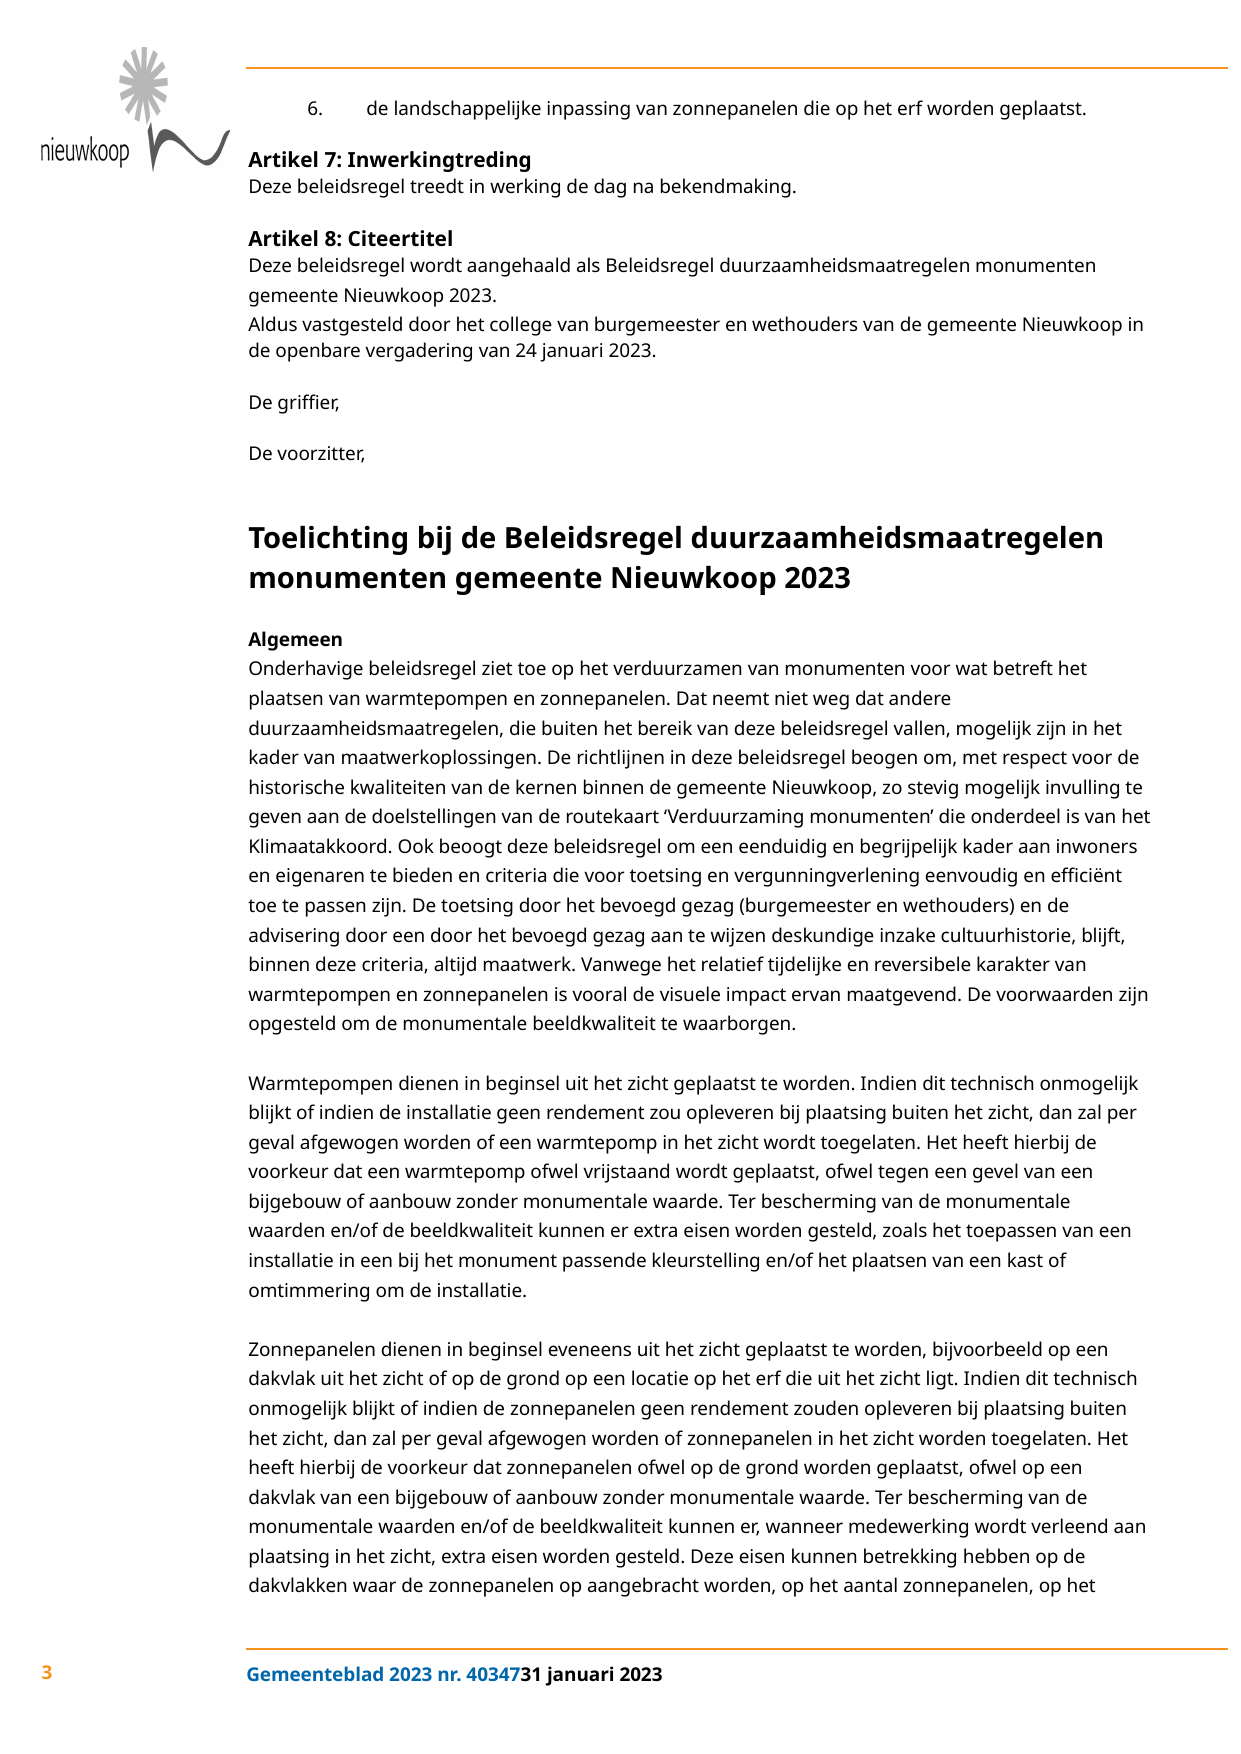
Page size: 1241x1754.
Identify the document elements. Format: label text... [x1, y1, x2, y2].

text Onderhavige beleidsregel ziet toe op het verduurzamen van monumenten voor wat betreft het plaatsen van warmtepompen en zonnepanelen. Dat neemt niet weg dat andere duurzaamheidsmaatregelen, die buiten het bereik van deze beleidsregel vallen, mogelijk zijn in het kader van maatwerkoplossingen. De richtlijnen in deze beleidsregel beogen om, met respect voor de historische kwaliteiten van de kernen binnen de gemeente Nieuwkoop, zo stevig mogelijk invulling te geven aan de doelstellingen van de routekaart ‘Verduurzaming monumenten’ die onderdeel is van het Klimaatakkoord. Ook beoogt deze beleidsregel om een eenduidig en begrijpelijk kader aan inwoners en eigenaren te bieden en criteria die voor toetsing en vergunningverlening eenvoudig en efficiënt toe te passen zijn. De toetsing door het bevoegd gezag (burgemeester en wethouders) en de advisering door een door het bevoegd gezag aan te wijzen deskundige inzake cultuurhistorie, blijft, binnen deze criteria, altijd maatwerk. Vanwege het relatief tijdelijke en reversibele karakter van warmtepompen en zonnepanelen is vooral de visuele impact ervan maatgevend. De voorwaarden zijn opgesteld om de monumentale beeldkwaliteit te waarborgen. [248, 656, 1152, 1036]
text Deze beleidsregel treedt in werking de dag na bekendmaking. [248, 174, 1152, 199]
text Algemeen [248, 626, 1152, 652]
text Toelichting bij de Beleidsregel duurzaamheidsmaatregelen monumenten gemeente Nieuwkoop 2023 [248, 517, 1152, 597]
text De griffier, [248, 389, 1152, 414]
text Aldus vastgesteld door het college van burgemeester en wethouders van de gemeente Nieuwkoop in de openbare vergadering van 24 januari 2023. [248, 312, 1152, 363]
text Artikel 7: Inwerkingtreding [248, 145, 1152, 174]
picture [41, 47, 231, 172]
text Artikel 8: Citeertitel [248, 224, 1152, 252]
text Deze beleidsregel wordt aangehaald als Beleidsregel duurzaamheidsmaatregelen monumenten gemeente Nieuwkoop 2023. [248, 252, 1152, 308]
text Warmtepompen dienen in beginsel uit het zicht geplaatst te worden. Indien dit technisch onmogelijk blijkt of indien de installatie geen rendement zou opleveren bij plaatsing buiten het zicht, dan zal per geval afgewogen worden of een warmtepomp in het zicht wordt toegelaten. Het heeft hierbij de voorkeur dat een warmtepomp ofwel vrijstaand wordt geplaatst, ofwel tegen een gevel van een bijgebouw of aanbouw zonder monumentale waarde. Ter bescherming van de monumentale waarden en/of de beeldkwaliteit kunnen er extra eisen worden gesteld, zoals het toepassen van een installatie in een bij het monument passende kleurstelling en/of het plaatsen van een kast of omtimmering om de installatie. [248, 1070, 1152, 1303]
list de landschappelijke inpassing van zonnepanelen die op het erf worden geplaatst. [307, 95, 1152, 121]
text Zonnepanelen dienen in beginsel eveneens uit het zicht geplaatst te worden, bijvoorbeeld op een dakvlak uit het zicht of op de grond op een locatie op het erf die uit het zicht ligt. Indien dit technisch onmogelijk blijkt of indien de zonnepanelen geen rendement zouden opleveren bij plaatsing buiten het zicht, dan zal per geval afgewogen worden of zonnepanelen in het zicht worden toegelaten. Het heeft hierbij de voorkeur dat zonnepanelen ofwel op de grond worden geplaatst, ofwel op een dakvlak van een bijgebouw of aanbouw zonder monumentale waarde. Ter bescherming van de monumentale waarden en/of de beeldkwaliteit kunnen er, wanneer medewerking wordt verleend aan plaatsing in het zicht, extra eisen worden gesteld. Deze eisen kunnen betrekking hebben op de dakvlakken waar de zonnepanelen op aangebracht worden, op het aantal zonnepanelen, op het [248, 1336, 1152, 1598]
text De voorzitter, [248, 440, 1152, 466]
